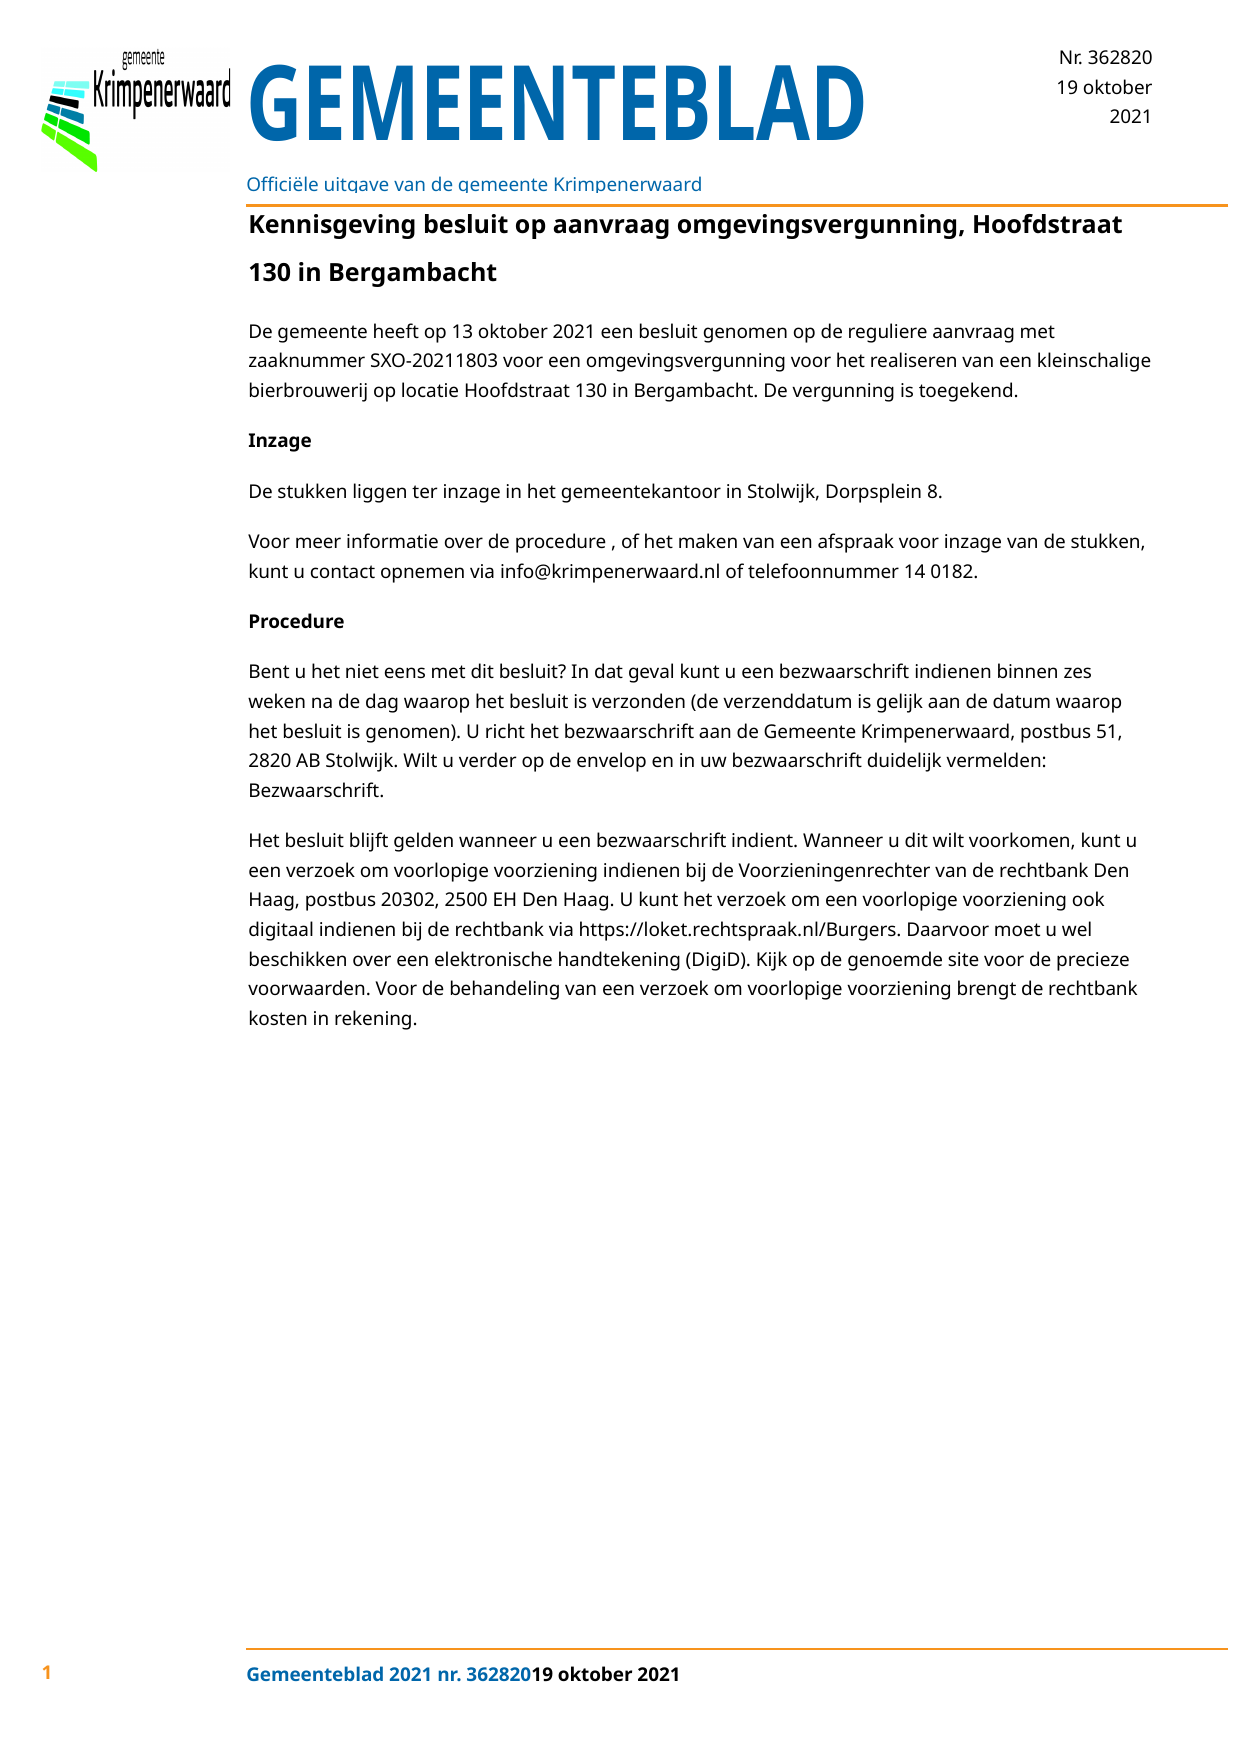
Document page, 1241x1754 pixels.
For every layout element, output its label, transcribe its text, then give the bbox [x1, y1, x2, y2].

text Het besluit blijft gelden wanneer u een bezwaarschrift indient. Wanneer u dit wilt voorkomen, kunt u een verzoek om voorlopige voorziening indienen bij de Voorzieningenrechter van de rechtbank Den Haag, postbus 20302, 2500 EH Den Haag. U kunt het verzoek om een voorlopige voorziening ook digitaal indienen bij de rechtbank via https://loket.rechtspraak.nl/Burgers. Daarvoor moet u wel beschikken over een elektronische handtekening (DigiD). Kijk op de genoemde site voor de precieze voorwaarden. Voor de behandeling van een verzoek om voorlopige voorziening brengt de rechtbank kosten in rekening. [248, 827, 1152, 1031]
text Procedure [248, 608, 1152, 634]
text Inzage [248, 427, 1152, 453]
picture [41, 47, 231, 172]
text De gemeente heeft op 13 oktober 2021 een besluit genomen op de reguliere aanvraag met zaaknummer SXO-20211803 voor een omgevingsvergunning voor het realiseren van een kleinschalige bierbrouwerij op locatie Hoofdstraat 130 in Bergambacht. De vergunning is toegekend. [248, 318, 1152, 403]
text Kennisgeving besluit op aanvraag omgevingsvergunning, Hoofdstraat 130 in Bergambacht [248, 207, 1152, 288]
text Voor meer informatie over de procedure , of het maken van een afspraak voor inzage van de stukken, kunt u contact opnemen via info@krimpenerwaard.nl of telefoonnummer 14 0182. [248, 528, 1152, 584]
text De stukken liggen ter inzage in het gemeentekantoor in Stolwijk, Dorpsplein 8. [248, 478, 1152, 504]
text Bent u het niet eens met dit besluit? In dat geval kunt u een bezwaarschrift indienen binnen zes weken na de dag waarop het besluit is verzonden (de verzenddatum is gelijk aan de datum waarop het besluit is genomen). U richt het bezwaarschrift aan de Gemeente Krimpenerwaard, postbus 51, 2820 AB Stolwijk. Wilt u verder op de envelop en in uw bezwaarschrift duidelijk vermelden: Bezwaarschrift. [248, 659, 1152, 803]
